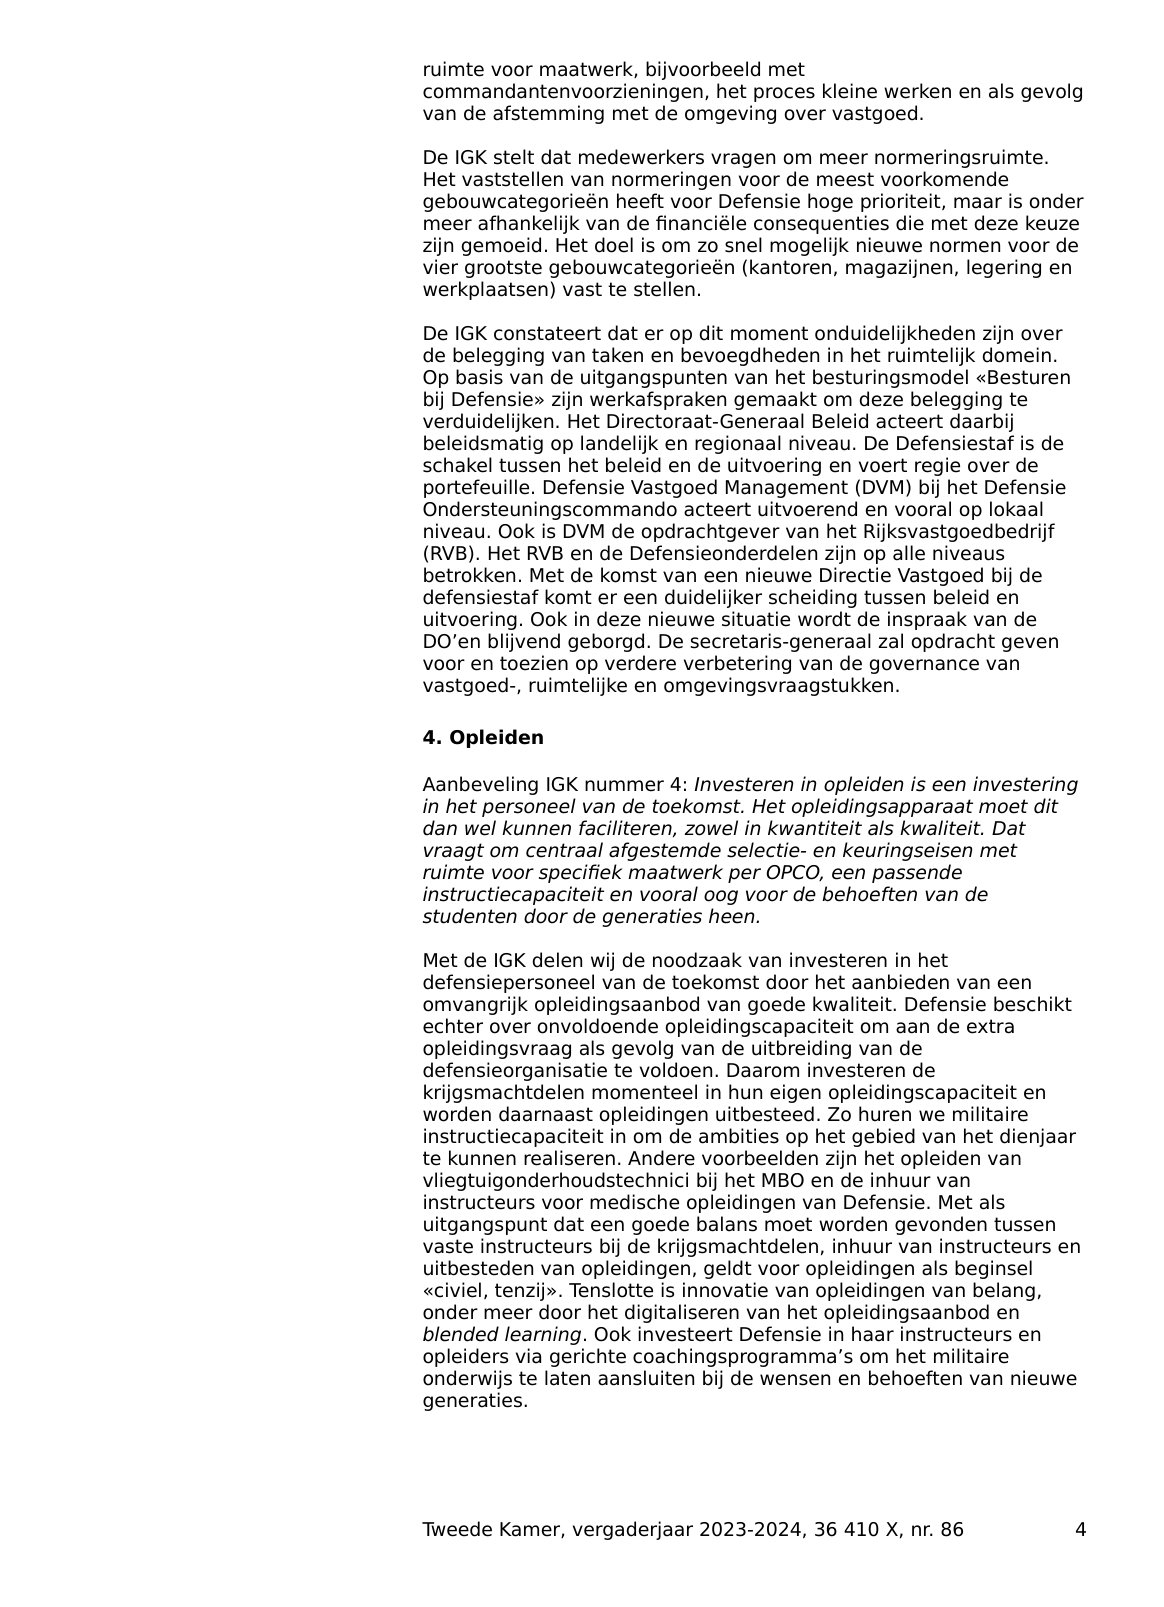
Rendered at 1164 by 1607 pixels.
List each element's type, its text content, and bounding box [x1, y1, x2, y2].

text De IGK constateert dat er op dit moment onduidelijkheden zijn over de belegging van taken en bevoegdheden in het ruimtelijk domein. Op basis van de uitgangspunten van het besturingsmodel «Besturen bij Defensie» zijn werkafspraken gemaakt om deze belegging te verduidelijken. Het Directoraat-Generaal Beleid acteert daarbij beleidsmatig op landelijk en regionaal niveau. De Defensiestaf is de schakel tussen het beleid en de uitvoering en voert regie over de portefeuille. Defensie Vastgoed Management (DVM) bij het Defensie Ondersteuningscommando acteert uitvoerend en vooral op lokaal niveau. Ook is DVM de opdrachtgever van het Rijksvastgoedbedrijf (RVB). Het RVB en de Defensieonderdelen zijn op alle niveaus betrokken. Met de komst van een nieuwe Directie Vastgoed bij de defensiestaf komt er een duidelijker scheiding tussen beleid en uitvoering. Ook in deze nieuwe situatie wordt de inspraak van de DO’en blijvend geborgd. De secretaris-generaal zal opdracht geven voor en toezien op verdere verbetering van de governance van vastgoed-, ruimtelijke en omgevingsvraagstukken. [422, 323, 1087, 697]
text Met de IGK delen wij de noodzaak van investeren in het defensiepersoneel van de toekomst door het aanbieden van een omvangrijk opleidingsaanbod van goede kwaliteit. Defensie beschikt echter over onvoldoende opleidingscapaciteit om aan de extra opleidingsvraag als gevolg van de uitbreiding van de defensieorganisatie te voldoen. Daarom investeren de krijgsmachtdelen momenteel in hun eigen opleidingscapaciteit en worden daarnaast opleidingen uitbesteed. Zo huren we militaire instructiecapaciteit in om de ambities op het gebied van het dienjaar te kunnen realiseren. Andere voorbeelden zijn het opleiden van vliegtuigonderhoudstechnici bij het MBO en de inhuur van instructeurs voor medische opleidingen van Defensie. Met als uitgangspunt dat een goede balans moet worden gevonden tussen vaste instructeurs bij de krijgsmachtdelen, inhuur van instructeurs en uitbesteden van opleidingen, geldt voor opleidingen als beginsel «civiel, tenzij». Tenslotte is innovatie van opleidingen van belang, onder meer door het digitaliseren van het opleidingsaanbod en blended learning. Ook investeert Defensie in haar instructeurs en opleiders via gerichte coachingsprogramma’s om het militaire onderwijs te laten aansluiten bij de wensen en behoeften van nieuwe generaties. [422, 950, 1087, 1411]
text ruimte voor maatwerk, bijvoorbeeld met commandantenvoorzieningen, het proces kleine werken en als gevolg van de afstemming met de omgeving over vastgoed. [422, 59, 1087, 125]
text De IGK stelt dat medewerkers vragen om meer normeringsruimte. Het vaststellen van normeringen voor de meest voorkomende gebouwcategorieën heeft voor Defensie hoge prioriteit, maar is onder meer afhankelijk van de financiële consequenties die met deze keuze zijn gemoeid. Het doel is om zo snel mogelijk nieuwe normen voor de vier grootste gebouwcategorieën (kantoren, magazijnen, legering en werkplaatsen) vast te stellen. [422, 147, 1087, 301]
text Aanbeveling IGK nummer 4: Investeren in opleiden is een investering in het personeel van de toekomst. Het opleidingsapparaat moet dit dan wel kunnen faciliteren, zowel in kwantiteit als kwaliteit. Dat vraagt om centraal afgestemde selectie- en keuringseisen met ruimte voor specifiek maatwerk per OPCO, een passende instructiecapaciteit en vooral oog voor de behoeften van de studenten door de generaties heen. [422, 774, 1087, 928]
subtitle 4. Opleiden [422, 727, 1087, 749]
